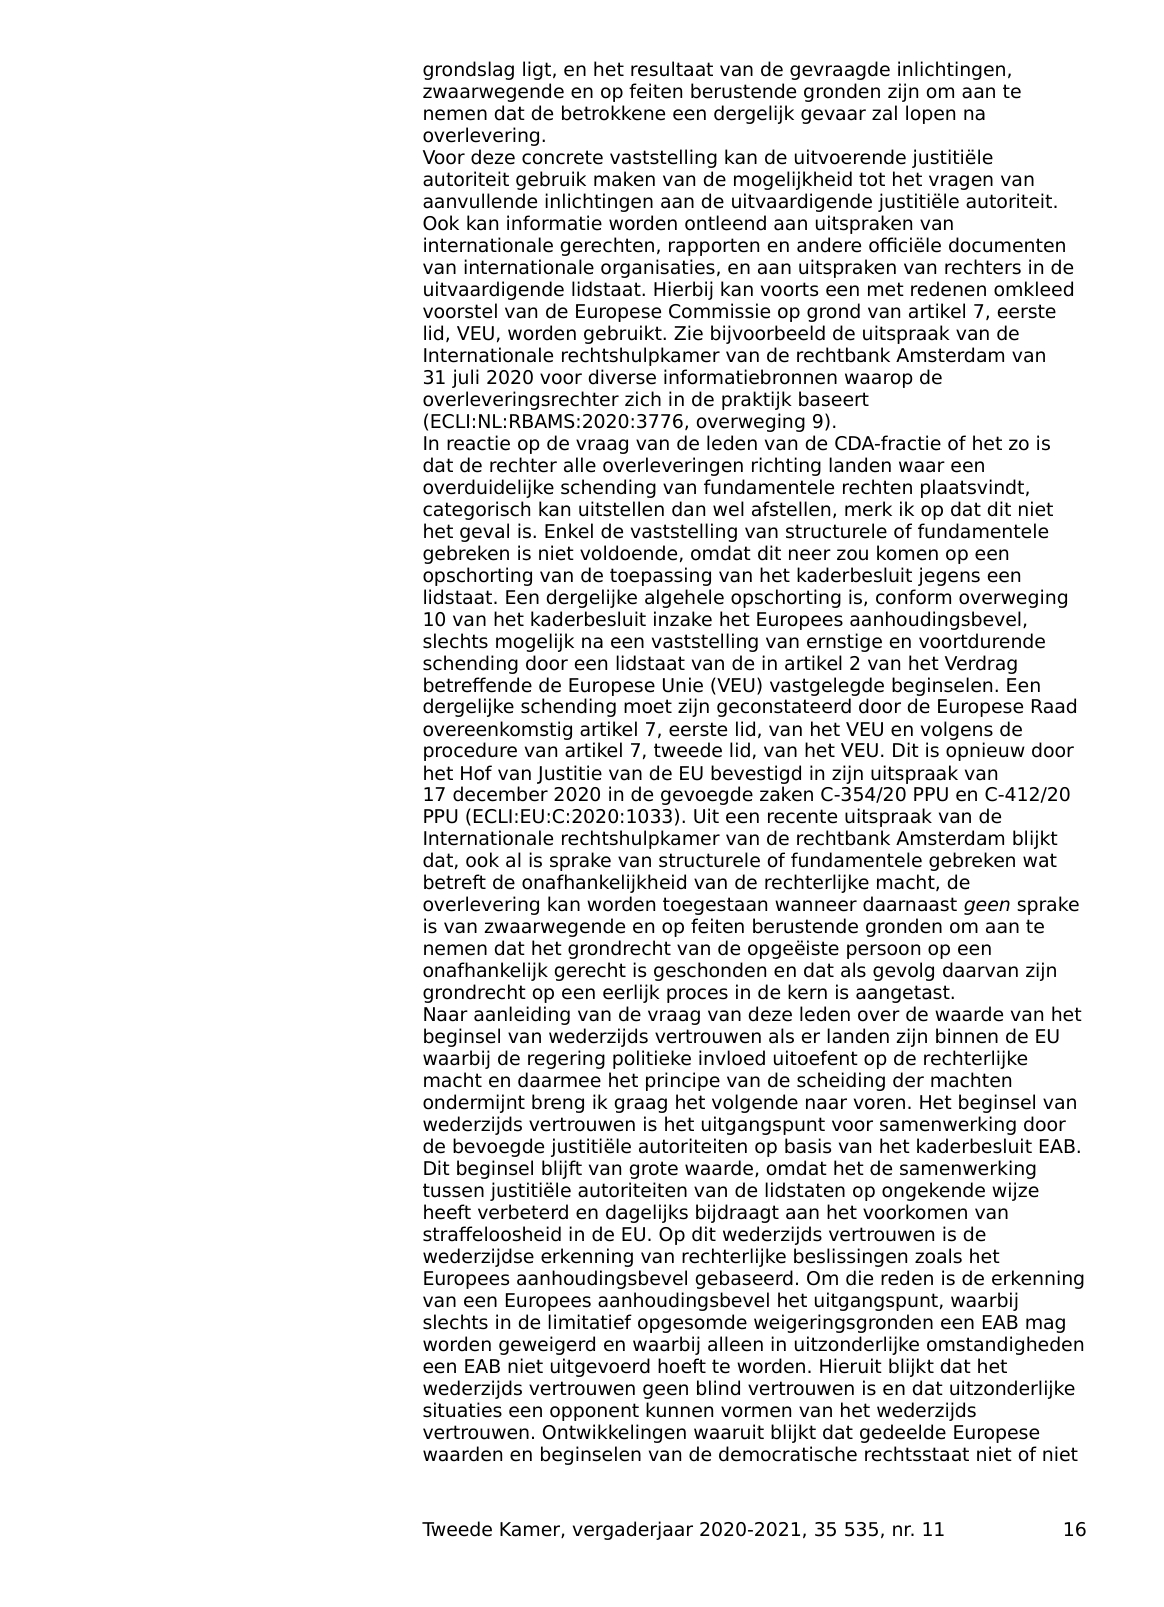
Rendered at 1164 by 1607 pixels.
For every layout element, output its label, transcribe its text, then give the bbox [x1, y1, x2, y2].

text In reactie op de vraag van de leden van de CDA-fractie of het zo is dat de rechter alle overleveringen richting landen waar een overduidelijke schending van fundamentele rechten plaatsvindt, categorisch kan uitstellen dan wel afstellen, merk ik op dat dit niet het geval is. Enkel de vaststelling van structurele of fundamentele gebreken is niet voldoende, omdat dit neer zou komen op een opschorting van de toepassing van het kaderbesluit jegens een lidstaat. Een dergelijke algehele opschorting is, conform overweging 10 van het kaderbesluit inzake het Europees aanhoudingsbevel, slechts mogelijk na een vaststelling van ernstige en voortdurende schending door een lidstaat van de in artikel 2 van het Verdrag betreffende de Europese Unie (VEU) vastgelegde beginselen. Een dergelijke schending moet zijn geconstateerd door de Europese Raad overeenkomstig artikel 7, eerste lid, van het VEU en volgens de procedure van artikel 7, tweede lid, van het VEU. Dit is opnieuw door het Hof van Justitie van de EU bevestigd in zijn uitspraak van 17 december 2020 in de gevoegde zaken C-354/20 PPU en C-412/20 PPU (ECLI:EU:C:2020:1033). Uit een recente uitspraak van de Internationale rechtshulpkamer van de rechtbank Amsterdam blijkt dat, ook al is sprake van structurele of fundamentele gebreken wat betreft de onafhankelijkheid van de rechterlijke macht, de overlevering kan worden toegestaan wanneer daarnaast geen sprake is van zwaarwegende en op feiten berustende gronden om aan te nemen dat het grondrecht van de opgeëiste persoon op een onafhankelijk gerecht is geschonden en dat als gevolg daarvan zijn grondrecht op een eerlijk proces in de kern is aangetast. [422, 433, 1087, 1004]
text Voor deze concrete vaststelling kan de uitvoerende justitiële autoriteit gebruik maken van de mogelijkheid tot het vragen van aanvullende inlichtingen aan de uitvaardigende justitiële autoriteit. Ook kan informatie worden ontleend aan uitspraken van internationale gerechten, rapporten en andere officiële documenten van internationale organisaties, en aan uitspraken van rechters in de uitvaardigende lidstaat. Hierbij kan voorts een met redenen omkleed voorstel van de Europese Commissie op grond van artikel 7, eerste lid, VEU, worden gebruikt. Zie bijvoorbeeld de uitspraak van de Internationale rechtshulpkamer van de rechtbank Amsterdam van 31 juli 2020 voor diverse informatiebronnen waarop de overleveringsrechter zich in de praktijk baseert (ECLI:NL:RBAMS:2020:3776, overweging 9). [422, 147, 1087, 433]
text grondslag ligt, en het resultaat van de gevraagde inlichtingen, zwaarwegende en op feiten berustende gronden zijn om aan te nemen dat de betrokkene een dergelijk gevaar zal lopen na overlevering. [422, 59, 1087, 147]
text Naar aanleiding van de vraag van deze leden over de waarde van het beginsel van wederzijds vertrouwen als er landen zijn binnen de EU waarbij de regering politieke invloed uitoefent op de rechterlijke macht en daarmee het principe van de scheiding der machten ondermijnt breng ik graag het volgende naar voren. Het beginsel van wederzijds vertrouwen is het uitgangspunt voor samenwerking door de bevoegde justitiële autoriteiten op basis van het kaderbesluit EAB. Dit beginsel blijft van grote waarde, omdat het de samenwerking tussen justitiële autoriteiten van de lidstaten op ongekende wijze heeft verbeterd en dagelijks bijdraagt aan het voorkomen van straffeloosheid in de EU. Op dit wederzijds vertrouwen is de wederzijdse erkenning van rechterlijke beslissingen zoals het Europees aanhoudingsbevel gebaseerd. Om die reden is de erkenning van een Europees aanhoudingsbevel het uitgangspunt, waarbij slechts in de limitatief opgesomde weigeringsgronden een EAB mag worden geweigerd en waarbij alleen in uitzonderlijke omstandigheden een EAB niet uitgevoerd hoeft te worden. Hieruit blijkt dat het wederzijds vertrouwen geen blind vertrouwen is en dat uitzonderlijke situaties een opponent kunnen vormen van het wederzijds vertrouwen. Ontwikkelingen waaruit blijkt dat gedeelde Europese waarden en beginselen van de democratische rechtsstaat niet of niet [422, 1004, 1087, 1466]
